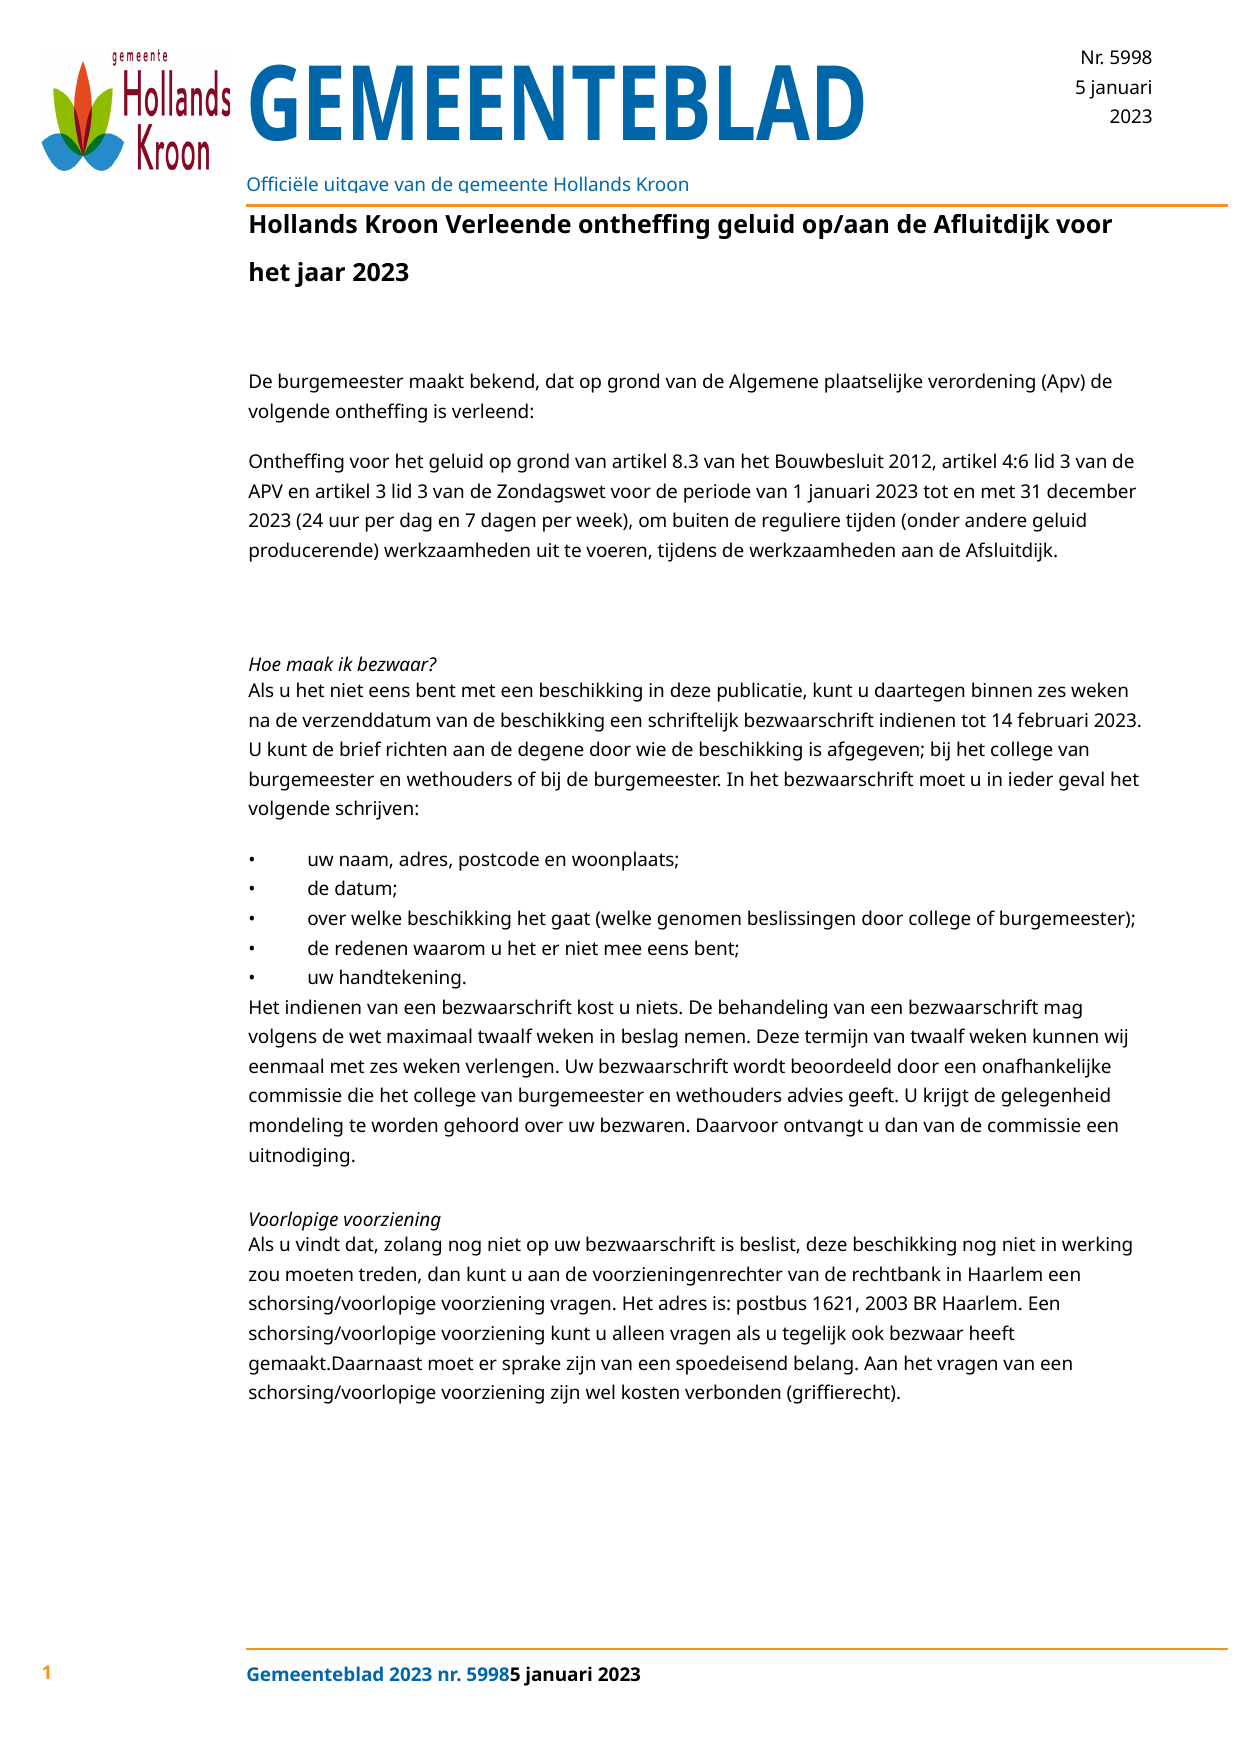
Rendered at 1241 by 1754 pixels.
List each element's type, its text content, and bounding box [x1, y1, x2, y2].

text Ontheffing voor het geluid op grond van artikel 8.3 van het Bouwbesluit 2012, artikel 4:6 lid 3 van de APV en artikel 3 lid 3 van de Zondagswet voor de periode van 1 januari 2023 tot en met 31 december 2023 (24 uur per dag en 7 dagen per week), om buiten de reguliere tijden (onder andere geluid producerende) werkzaamheden uit te voeren, tijdens de werkzaamheden aan de Afsluitdijk. [248, 448, 1152, 563]
text Voorlopige voorziening [248, 1206, 1152, 1231]
text De burgemeester maakt bekend, dat op grond van de Algemene plaatselijke verordening (Apv) de volgende ontheffing is verleend: [248, 368, 1152, 424]
text Als u vindt dat, zolang nog niet op uw bezwaarschrift is beslist, deze beschikking nog niet in werking zou moeten treden, dan kunt u aan de voorzieningenrechter van de rechtbank in Haarlem een schorsing/voorlopige voorziening vragen. Het adres is: postbus 1621, 2003 BR Haarlem. Een schorsing/voorlopige voorziening kunt u alleen vragen als u tegelijk ook bezwaar heeft gemaakt.Daarnaast moet er sprake zijn van een spoedeisend belang. Aan het vragen van een schorsing/voorlopige voorziening zijn wel kosten verbonden (griffierecht). [248, 1231, 1152, 1405]
list de datum; [248, 876, 1152, 901]
text Het indienen van een bezwaarschrift kost u niets. De behandeling van een bezwaarschrift mag volgens de wet maximaal twaalf weken in beslag nemen. Deze termijn van twaalf weken kunnen wij eenmaal met zes weken verlengen. Uw bezwaarschrift wordt beoordeeld door een onafhankelijke commissie die het college van burgemeester en wethouders advies geeft. U krijgt de gelegenheid mondeling te worden gehoord over uw bezwaren. Daarvoor ontvangt u dan van de commissie een uitnodiging. [248, 994, 1152, 1167]
text Als u het niet eens bent met een beschikking in deze publicatie, kunt u daartegen binnen zes weken na de verzenddatum van de beschikking een schriftelijk bezwaarschrift indienen tot 14 februari 2023. U kunt de brief richten aan de degene door wie de beschikking is afgegeven; bij het college van burgemeester en wethouders of bij de burgemeester. In het bezwaarschrift moet u in ieder geval het volgende schrijven: [248, 677, 1152, 821]
list uw naam, adres, postcode en woonplaats; [248, 846, 1152, 872]
picture [41, 47, 231, 172]
list uw handtekening. [248, 964, 1152, 990]
list de redenen waarom u het er niet mee eens bent; [248, 935, 1152, 960]
text Hoe maak ik bezwaar? [248, 651, 1152, 677]
text Hollands Kroon Verleende ontheffing geluid op/aan de Afluitdijk voor het jaar 2023 [248, 207, 1152, 288]
list over welke beschikking het gaat (welke genomen beslissingen door college of burgemeester); [248, 905, 1152, 931]
